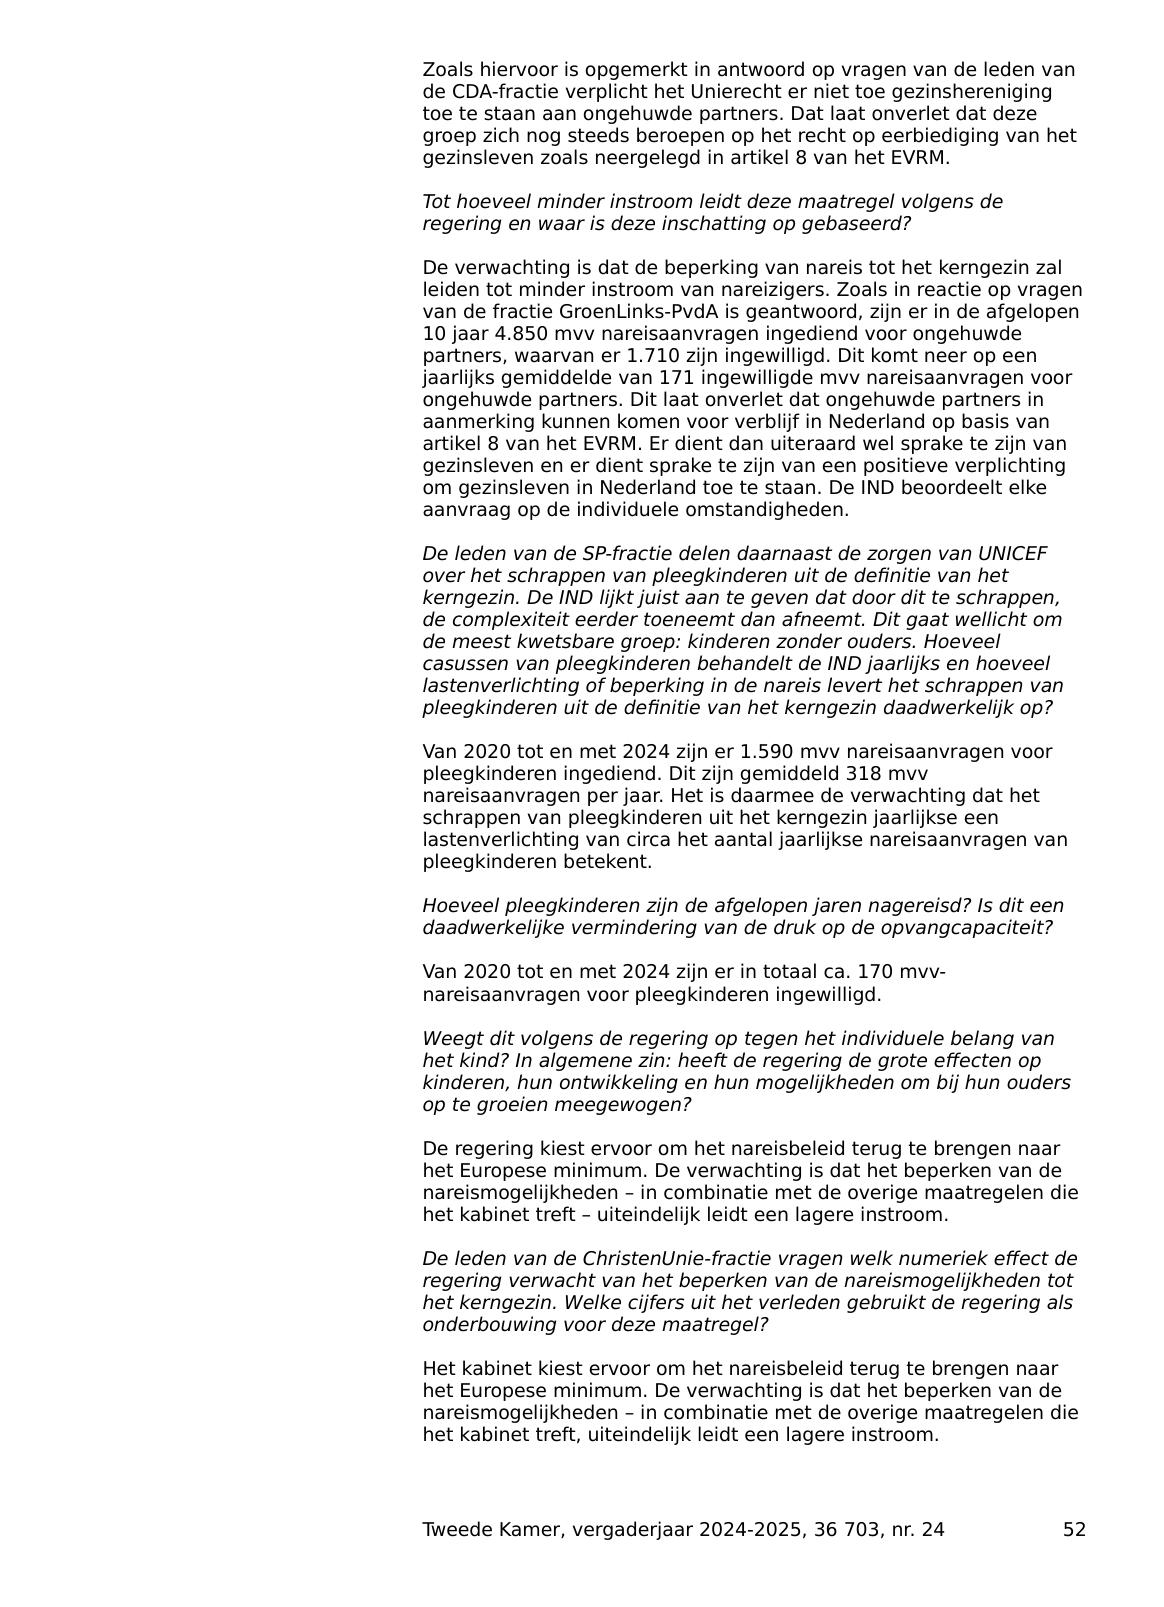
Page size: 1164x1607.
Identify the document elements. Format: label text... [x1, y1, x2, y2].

text De regering kiest ervoor om het nareisbeleid terug te brengen naar het Europese minimum. De verwachting is dat het beperken van de nareismogelijkheden – in combinatie met de overige maatregelen die het kabinet treft – uiteindelijk leidt een lagere instroom. [422, 1138, 1087, 1226]
text Hoeveel pleegkinderen zijn de afgelopen jaren nagereisd? Is dit een daadwerkelijke vermindering van de druk op de opvangcapaciteit? [422, 895, 1087, 939]
text Zoals hiervoor is opgemerkt in antwoord op vragen van de leden van de CDA-fractie verplicht het Unierecht er niet toe gezinshereniging toe te staan aan ongehuwde partners. Dat laat onverlet dat deze groep zich nog steeds beroepen op het recht op eerbiediging van het gezinsleven zoals neergelegd in artikel 8 van het EVRM. [422, 59, 1087, 169]
text Van 2020 tot en met 2024 zijn er in totaal ca. 170 mvv-nareisaanvragen voor pleegkinderen ingewilligd. [422, 961, 1087, 1005]
text De leden van de ChristenUnie-fractie vragen welk numeriek effect de regering verwacht van het beperken van de nareismogelijkheden tot het kerngezin. Welke cijfers uit het verleden gebruikt de regering als onderbouwing voor deze maatregel? [422, 1248, 1087, 1336]
text Tot hoeveel minder instroom leidt deze maatregel volgens de regering en waar is deze inschatting op gebaseerd? [422, 191, 1087, 235]
text De leden van de SP-fractie delen daarnaast de zorgen van UNICEF over het schrappen van pleegkinderen uit de definitie van het kerngezin. De IND lijkt juist aan te geven dat door dit te schrappen, de complexiteit eerder toeneemt dan afneemt. Dit gaat wellicht om de meest kwetsbare groep: kinderen zonder ouders. Hoeveel casussen van pleegkinderen behandelt de IND jaarlijks en hoeveel lastenverlichting of beperking in de nareis levert het schrappen van pleegkinderen uit de definitie van het kerngezin daadwerkelijk op? [422, 543, 1087, 719]
text Van 2020 tot en met 2024 zijn er 1.590 mvv nareisaanvragen voor pleegkinderen ingediend. Dit zijn gemiddeld 318 mvv nareisaanvragen per jaar. Het is daarmee de verwachting dat het schrappen van pleegkinderen uit het kerngezin jaarlijkse een lastenverlichting van circa het aantal jaarlijkse nareisaanvragen van pleegkinderen betekent. [422, 741, 1087, 873]
text Weegt dit volgens de regering op tegen het individuele belang van het kind? In algemene zin: heeft de regering de grote effecten op kinderen, hun ontwikkeling en hun mogelijkheden om bij hun ouders op te groeien meegewogen? [422, 1028, 1087, 1116]
text Het kabinet kiest ervoor om het nareisbeleid terug te brengen naar het Europese minimum. De verwachting is dat het beperken van de nareismogelijkheden – in combinatie met de overige maatregelen die het kabinet treft, uiteindelijk leidt een lagere instroom. [422, 1358, 1087, 1446]
text De verwachting is dat de beperking van nareis tot het kerngezin zal leiden tot minder instroom van nareizigers. Zoals in reactie op vragen van de fractie GroenLinks-PvdA is geantwoord, zijn er in de afgelopen 10 jaar 4.850 mvv nareisaanvragen ingediend voor ongehuwde partners, waarvan er 1.710 zijn ingewilligd. Dit komt neer op een jaarlijks gemiddelde van 171 ingewilligde mvv nareisaanvragen voor ongehuwde partners. Dit laat onverlet dat ongehuwde partners in aanmerking kunnen komen voor verblijf in Nederland op basis van artikel 8 van het EVRM. Er dient dan uiteraard wel sprake te zijn van gezinsleven en er dient sprake te zijn van een positieve verplichting om gezinsleven in Nederland toe te staan. De IND beoordeelt elke aanvraag op de individuele omstandigheden. [422, 257, 1087, 521]
